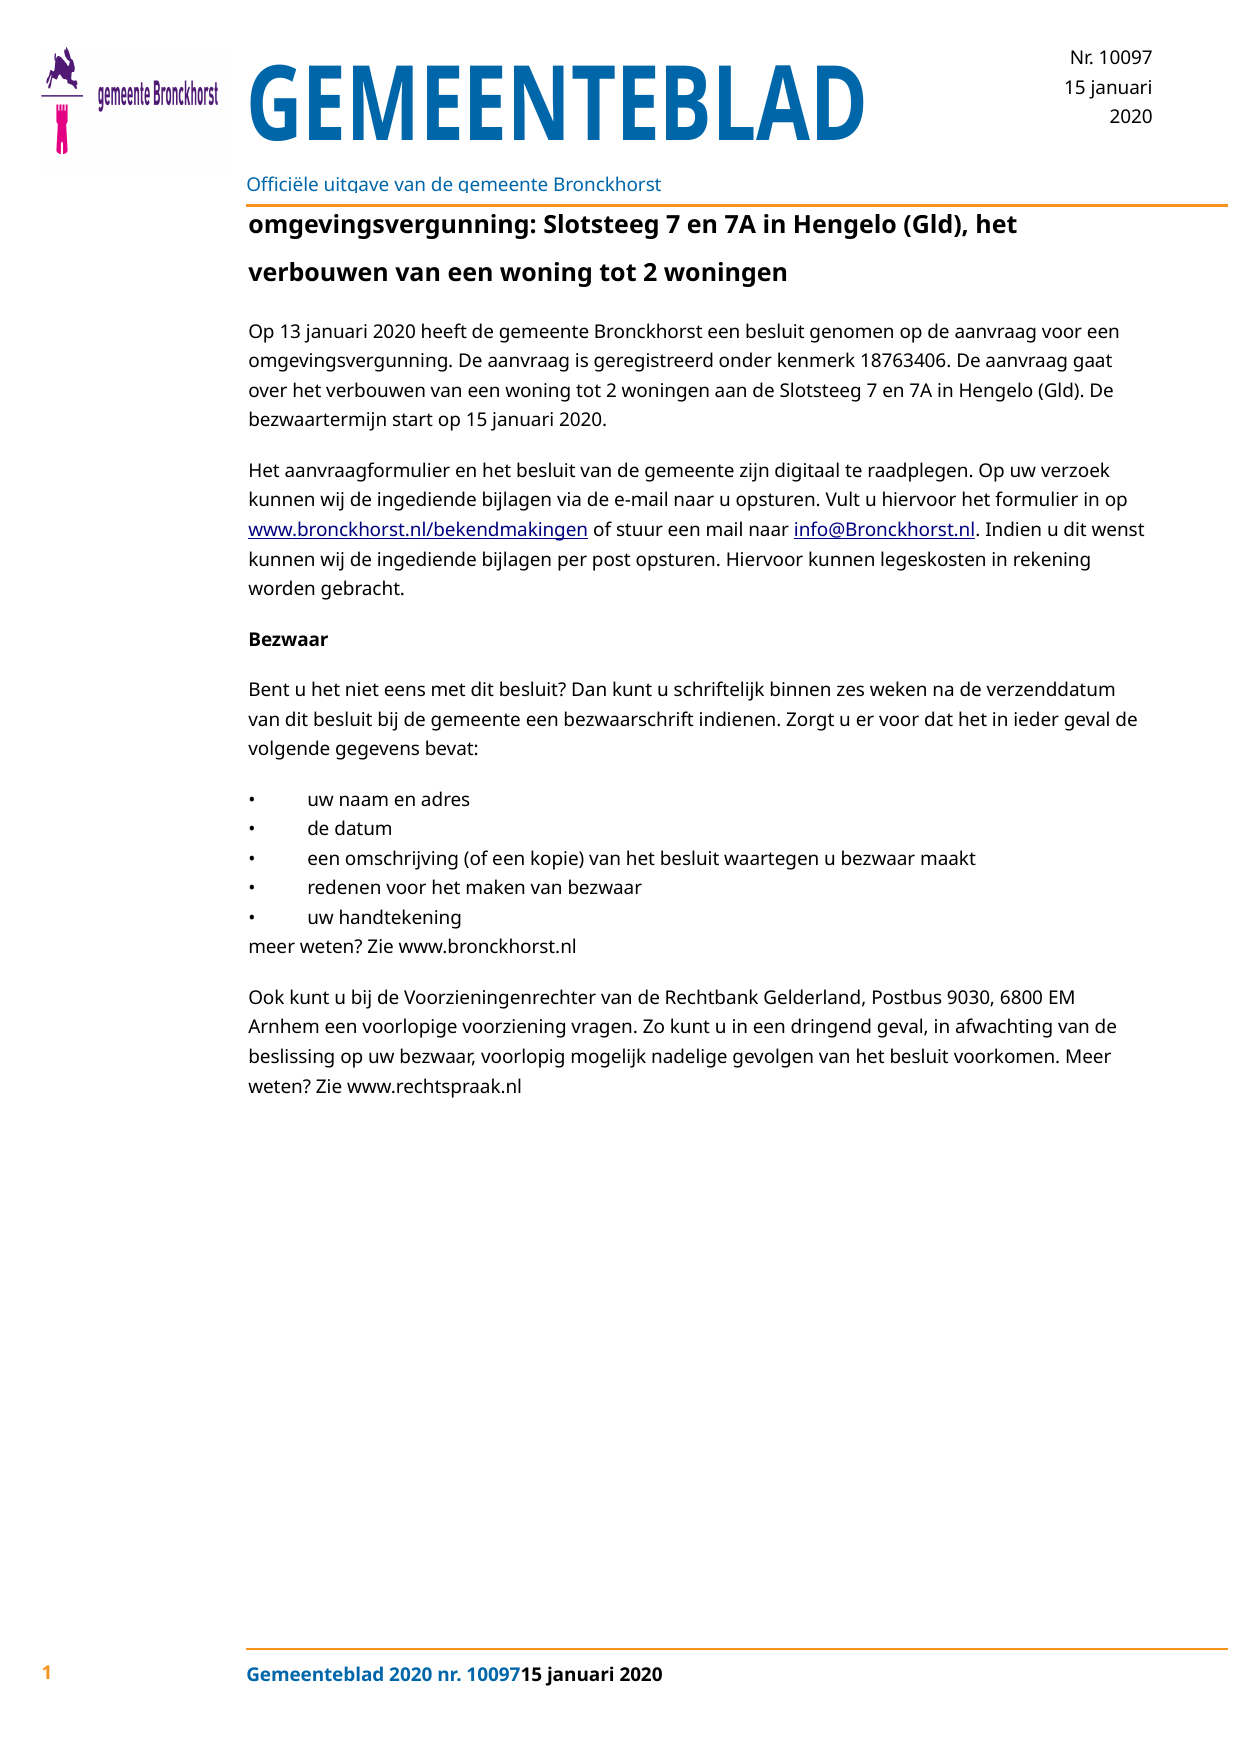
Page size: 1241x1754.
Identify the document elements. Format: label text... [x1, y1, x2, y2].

picture [41, 47, 231, 172]
text Het aanvraagformulier en het besluit van de gemeente zijn digitaal te raadplegen. Op uw verzoek kunnen wij de ingediende bijlagen via de e-mail naar u opsturen. Vult u hiervoor het formulier in op www.bronckhorst.nl/bekendmakingen of stuur een mail naar info@Bronckhorst.nl. Indien u dit wenst kunnen wij de ingediende bijlagen per post opsturen. Hiervoor kunnen legeskosten in rekening worden gebracht. [248, 457, 1152, 601]
list redenen voor het maken van bezwaar [248, 874, 1152, 900]
text meer weten? Zie www.bronckhorst.nl [248, 934, 1152, 959]
text Op 13 januari 2020 heeft de gemeente Bronckhorst een besluit genomen op de aanvraag voor een omgevingsvergunning. De aanvraag is geregistreerd onder kenmerk 18763406. De aanvraag gaat over het verbouwen van een woning tot 2 woningen aan de Slotsteeg 7 en 7A in Hengelo (Gld). De bezwaartermijn start op 15 januari 2020. [248, 318, 1152, 432]
list uw naam en adres [248, 786, 1152, 812]
text Ook kunt u bij de Voorzieningenrechter van de Rechtbank Gelderland, Postbus 9030, 6800 EM Arnhem een voorlopige voorziening vragen. Zo kunt u in een dringend geval, in afwachting van de beslissing op uw bezwaar, voorlopig mogelijk nadelige gevolgen van het besluit voorkomen. Meer weten? Zie www.rechtspraak.nl [248, 984, 1152, 1099]
list de datum [248, 815, 1152, 841]
list uw handtekening [248, 904, 1152, 930]
text Bezwaar [248, 626, 1152, 652]
text Bent u het niet eens met dit besluit? Dan kunt u schriftelijk binnen zes weken na de verzenddatum van dit besluit bij de gemeente een bezwaarschrift indienen. Zorgt u er voor dat het in ieder geval de volgende gegevens bevat: [248, 676, 1152, 761]
text omgevingsvergunning: Slotsteeg 7 en 7A in Hengelo (Gld), het verbouwen van een woning tot 2 woningen [248, 207, 1152, 288]
list een omschrijving (of een kopie) van het besluit waartegen u bezwaar maakt [248, 845, 1152, 871]
